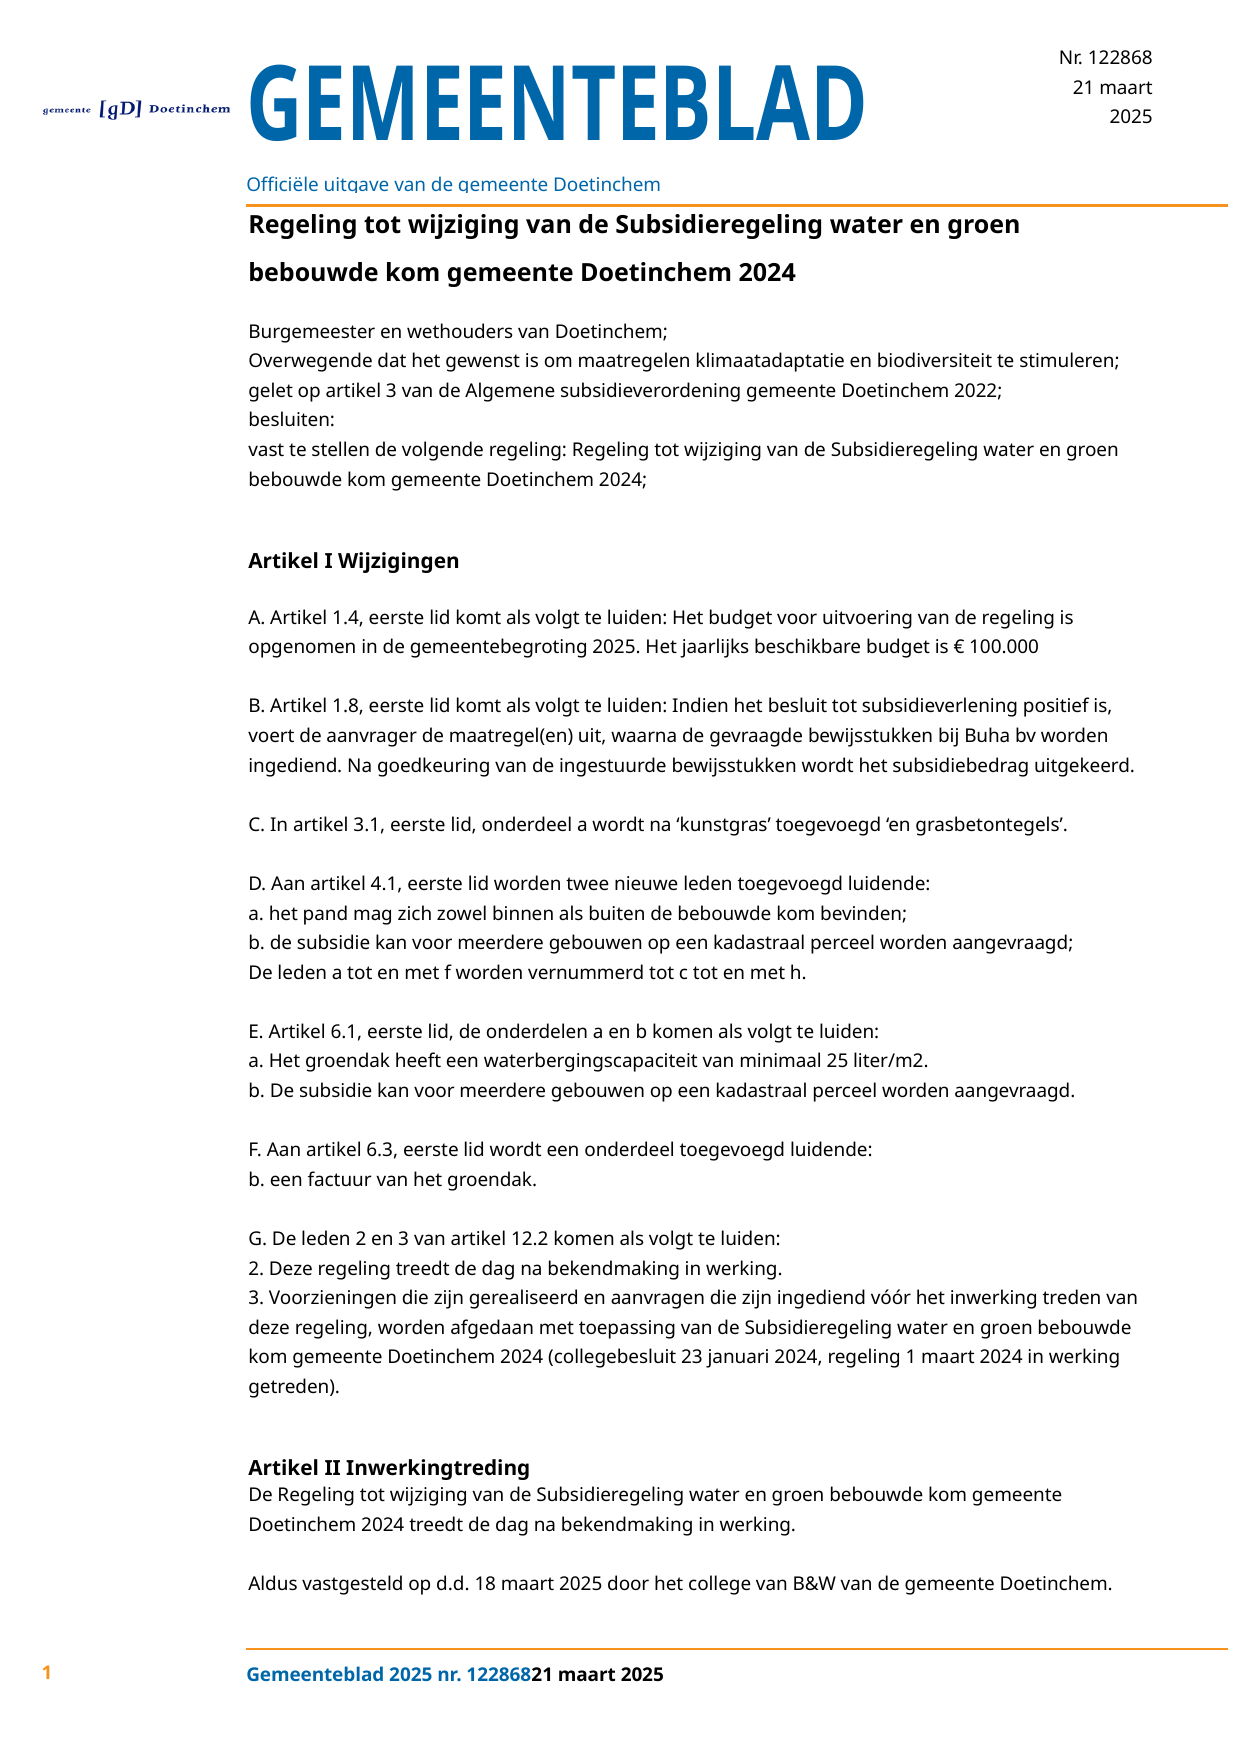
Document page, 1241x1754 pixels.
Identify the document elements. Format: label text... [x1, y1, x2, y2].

text E. Artikel 6.1, eerste lid, de onderdelen a en b komen als volgt te luiden: [248, 1018, 1152, 1044]
text F. Aan artikel 6.3, eerste lid wordt een onderdeel toegevoegd luidende: [248, 1136, 1152, 1162]
text Aldus vastgesteld op d.d. 18 maart 2025 door het college van B&W van de gemeente Doetinchem. [248, 1570, 1152, 1596]
text b. De subsidie kan voor meerdere gebouwen op een kadastraal perceel worden aangevraagd. [248, 1077, 1152, 1103]
text Artikel I Wijzigingen [248, 546, 1152, 574]
text b. een factuur van het groendak. [248, 1166, 1152, 1192]
text G. De leden 2 en 3 van artikel 12.2 komen als volgt te luiden: [248, 1225, 1152, 1251]
text b. de subsidie kan voor meerdere gebouwen op een kadastraal perceel worden aangevraagd; [248, 929, 1152, 955]
text 2. Deze regeling treedt de dag na bekendmaking in werking. [248, 1255, 1152, 1280]
picture [41, 47, 231, 172]
text vast te stellen de volgende regeling: Regeling tot wijziging van de Subsidieregeling water en groen bebouwde kom gemeente Doetinchem 2024; [248, 436, 1152, 492]
text Regeling tot wijziging van de Subsidieregeling water en groen bebouwde kom gemeente Doetinchem 2024 [248, 207, 1152, 288]
text De leden a tot en met f worden vernummerd tot c tot en met h. [248, 959, 1152, 984]
text D. Aan artikel 4.1, eerste lid worden twee nieuwe leden toegevoegd luidende: [248, 870, 1152, 896]
text De Regeling tot wijziging van de Subsidieregeling water en groen bebouwde kom gemeente Doetinchem 2024 treedt de dag na bekendmaking in werking. [248, 1481, 1152, 1537]
text C. In artikel 3.1, eerste lid, onderdeel a wordt na ‘kunstgras’ toegevoegd ‘en grasbetontegels’. [248, 811, 1152, 837]
text A. Artikel 1.4, eerste lid komt als volgt te luiden: Het budget voor uitvoering van de regeling is opgenomen in de gemeentebegroting 2025. Het jaarlijks beschikbare budget is € 100.000 [248, 604, 1152, 659]
text a. Het groendak heeft een waterbergingscapaciteit van minimaal 25 liter/m2. [248, 1048, 1152, 1073]
text 3. Voorzieningen die zijn gerealiseerd en aanvragen die zijn ingediend vóór het inwerking treden van deze regeling, worden afgedaan met toepassing van de Subsidieregeling water en groen bebouwde kom gemeente Doetinchem 2024 (collegebesluit 23 januari 2024, regeling 1 maart 2024 in werking getreden). [248, 1284, 1152, 1399]
text gelet op artikel 3 van de Algemene subsidieverordening gemeente Doetinchem 2022; [248, 377, 1152, 403]
text besluiten: [248, 407, 1152, 432]
text B. Artikel 1.8, eerste lid komt als volgt te luiden: Indien het besluit tot subsidieverlening positief is, voert de aanvrager de maatregel(en) uit, waarna de gevraagde bewijsstukken bij Buha bv worden ingediend. Na goedkeuring van de ingestuurde bewijsstukken wordt het subsidiebedrag uitgekeerd. [248, 693, 1152, 777]
text Overwegende dat het gewenst is om maatregelen klimaatadaptatie en biodiversiteit te stimuleren; [248, 347, 1152, 373]
text Burgemeester en wethouders van Doetinchem; [248, 318, 1152, 344]
text a. het pand mag zich zowel binnen als buiten de bebouwde kom bevinden; [248, 900, 1152, 925]
text Artikel II Inwerkingtreding [248, 1453, 1152, 1481]
